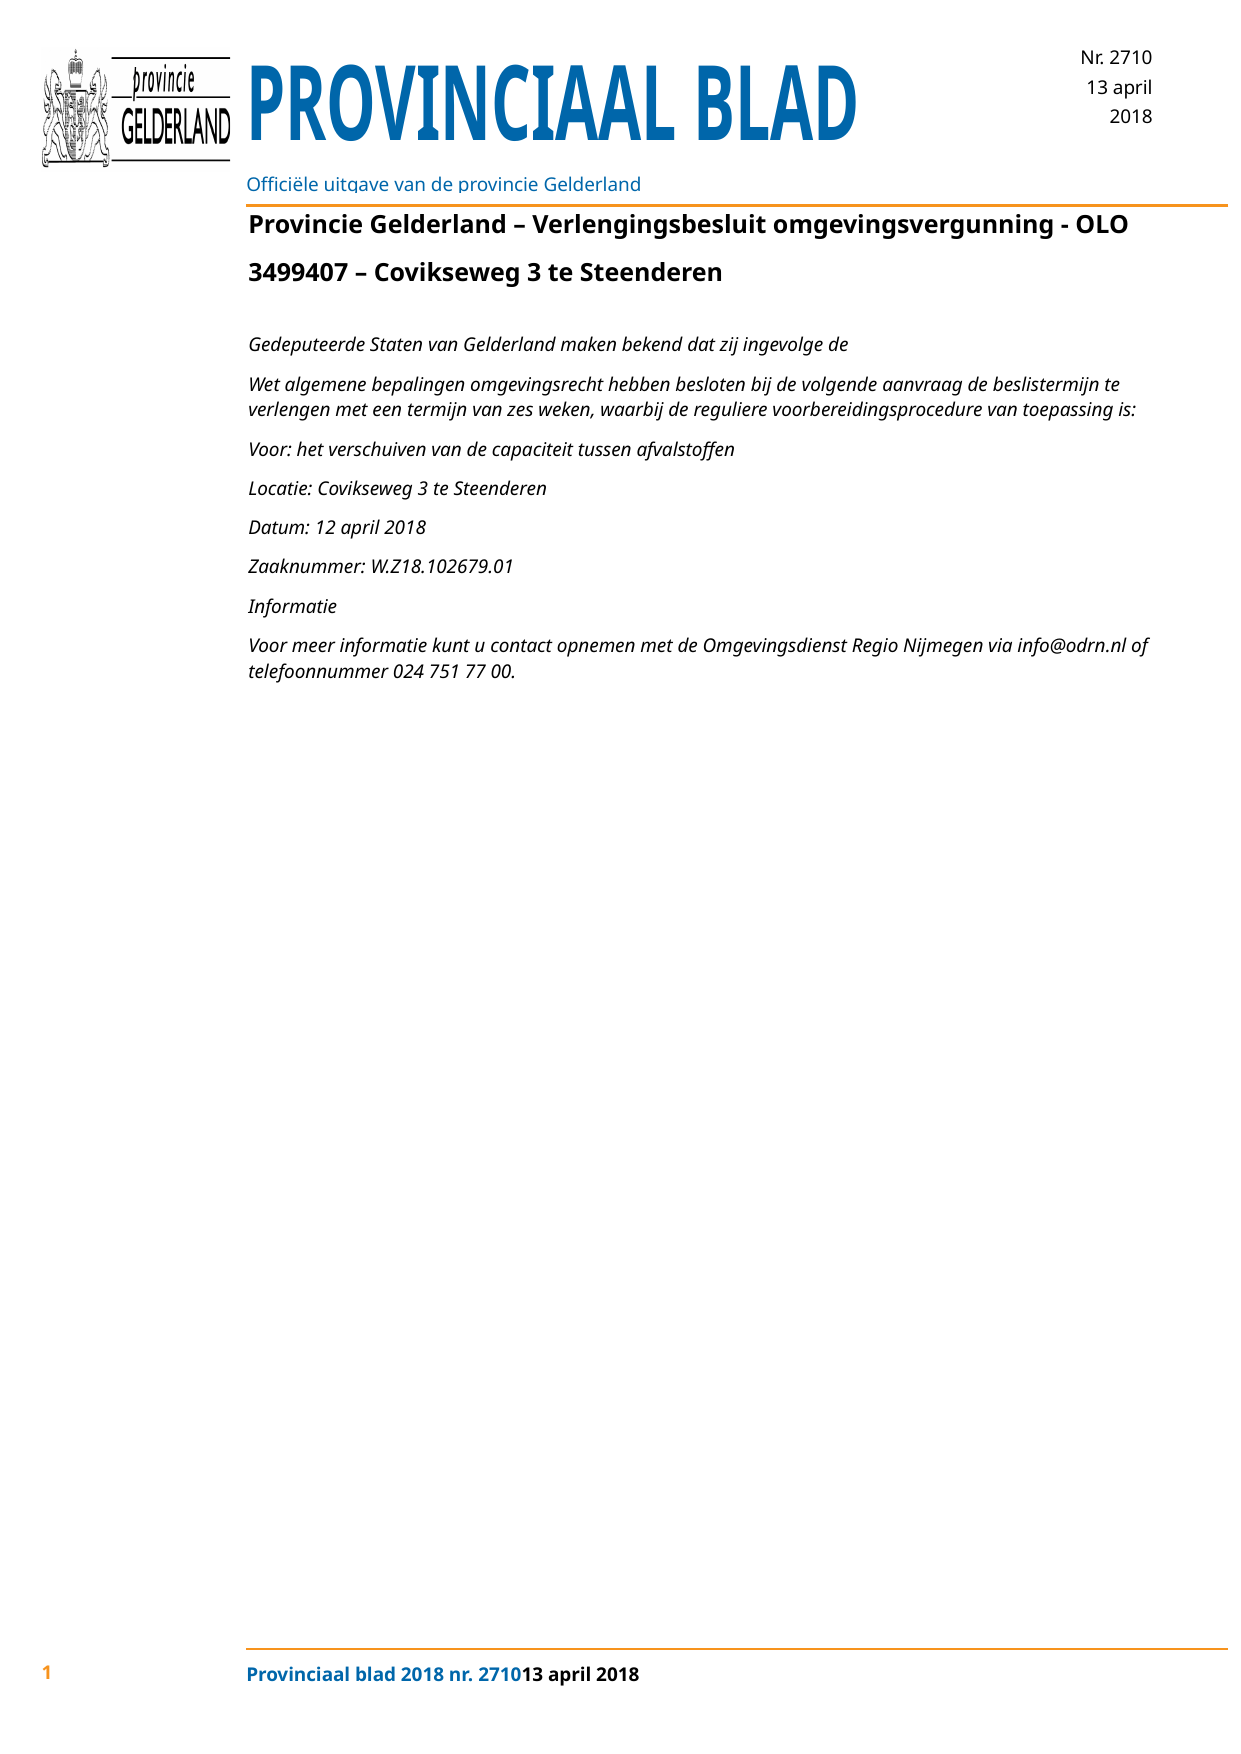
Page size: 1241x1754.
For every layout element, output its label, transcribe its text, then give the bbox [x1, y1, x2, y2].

text Gedeputeerde Staten van Gelderland maken bekend dat zij ingevolge de [248, 331, 1152, 357]
text Wet algemene bepalingen omgevingsrecht hebben besloten bij de volgende aanvraag de beslistermijn te verlengen met een termijn van zes weken, waarbij de reguliere voorbereidingsprocedure van toepassing is: [248, 371, 1152, 422]
text Informatie [248, 593, 1152, 618]
text Voor: het verschuiven van de capaciteit tussen afvalstoffen [248, 436, 1152, 461]
text Datum: 12 april 2018 [248, 514, 1152, 540]
text Provincie Gelderland – Verlengingsbesluit omgevingsvergunning - OLO 3499407 – Covikseweg 3 te Steenderen [248, 207, 1152, 288]
text Zaaknummer: W.Z18.102679.01 [248, 553, 1152, 579]
text Locatie: Covikseweg 3 te Steenderen [248, 475, 1152, 501]
picture [41, 47, 231, 172]
text Voor meer informatie kunt u contact opnemen met de Omgevingsdienst Regio Nijmegen via info@odrn.nl of telefoonnummer 024 751 77 00. [248, 632, 1152, 683]
